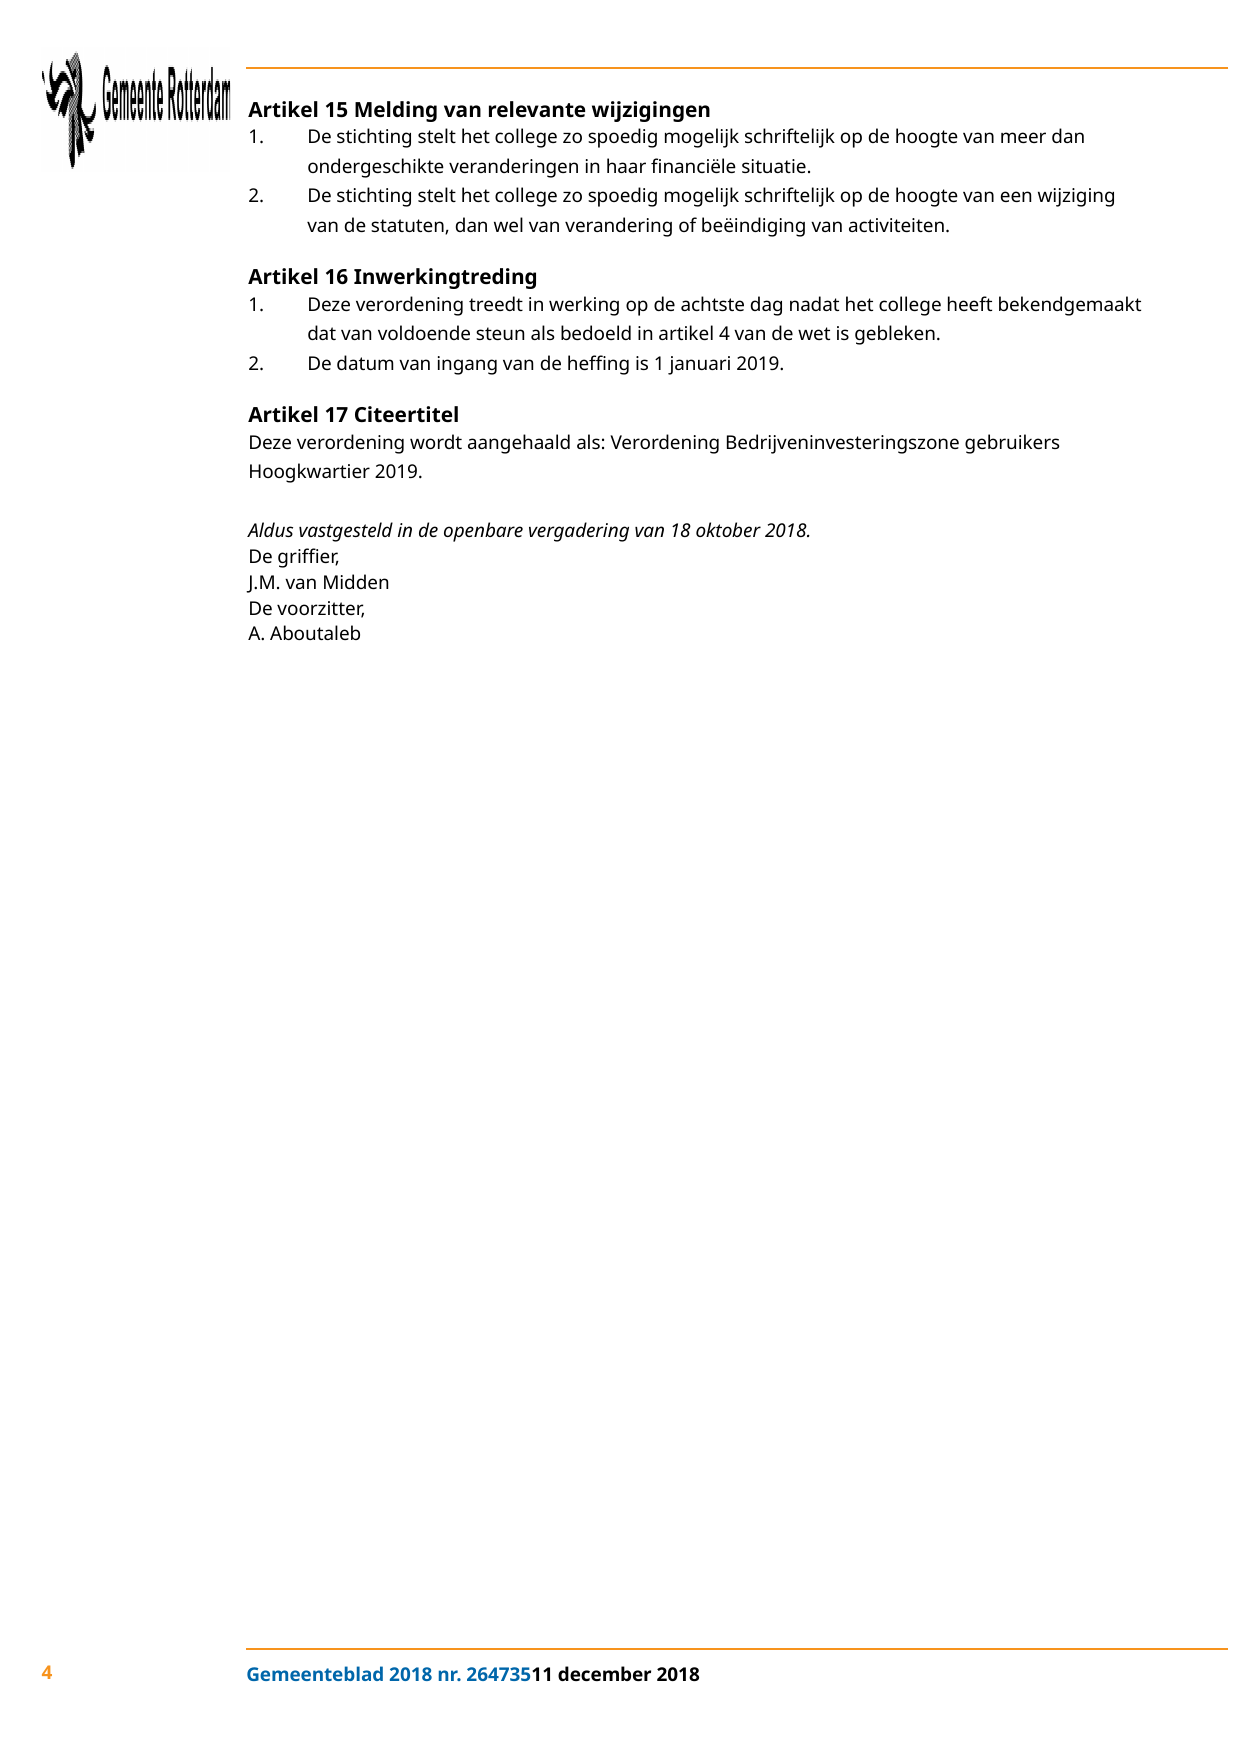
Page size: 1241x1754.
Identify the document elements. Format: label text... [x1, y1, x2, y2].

list De stichting stelt het college zo spoedig mogelijk schriftelijk op de hoogte van een wijziging van de statuten, dan wel van verandering of beëindiging van activiteiten. [248, 182, 1152, 238]
text De griffier, [248, 543, 1152, 569]
text Aldus vastgesteld in de openbare vergadering van 18 oktober 2018. [248, 518, 1152, 543]
text Artikel 17 Citeertitel [248, 400, 1152, 429]
text Deze verordening wordt aangehaald als: Verordening Bedrijveninvesteringszone gebruikers Hoogkwartier 2019. [248, 429, 1152, 484]
list De stichting stelt het college zo spoedig mogelijk schriftelijk op de hoogte van meer dan ondergeschikte veranderingen in haar financiële situatie. [248, 123, 1152, 178]
list Deze verordening treedt in werking op de achtste dag nadat het college heeft bekendgemaakt dat van voldoende steun als bedoeld in artikel 4 van de wet is gebleken. [248, 291, 1152, 346]
picture [41, 47, 231, 172]
text J.M. van Midden [248, 569, 1152, 595]
text Artikel 16 Inwerkingtreding [248, 262, 1152, 291]
text A. Aboutaleb [248, 621, 1152, 646]
text Artikel 15 Melding van relevante wijzigingen [248, 95, 1152, 123]
text De voorzitter, [248, 595, 1152, 621]
list De datum van ingang van de heffing is 1 januari 2019. [248, 350, 1152, 376]
